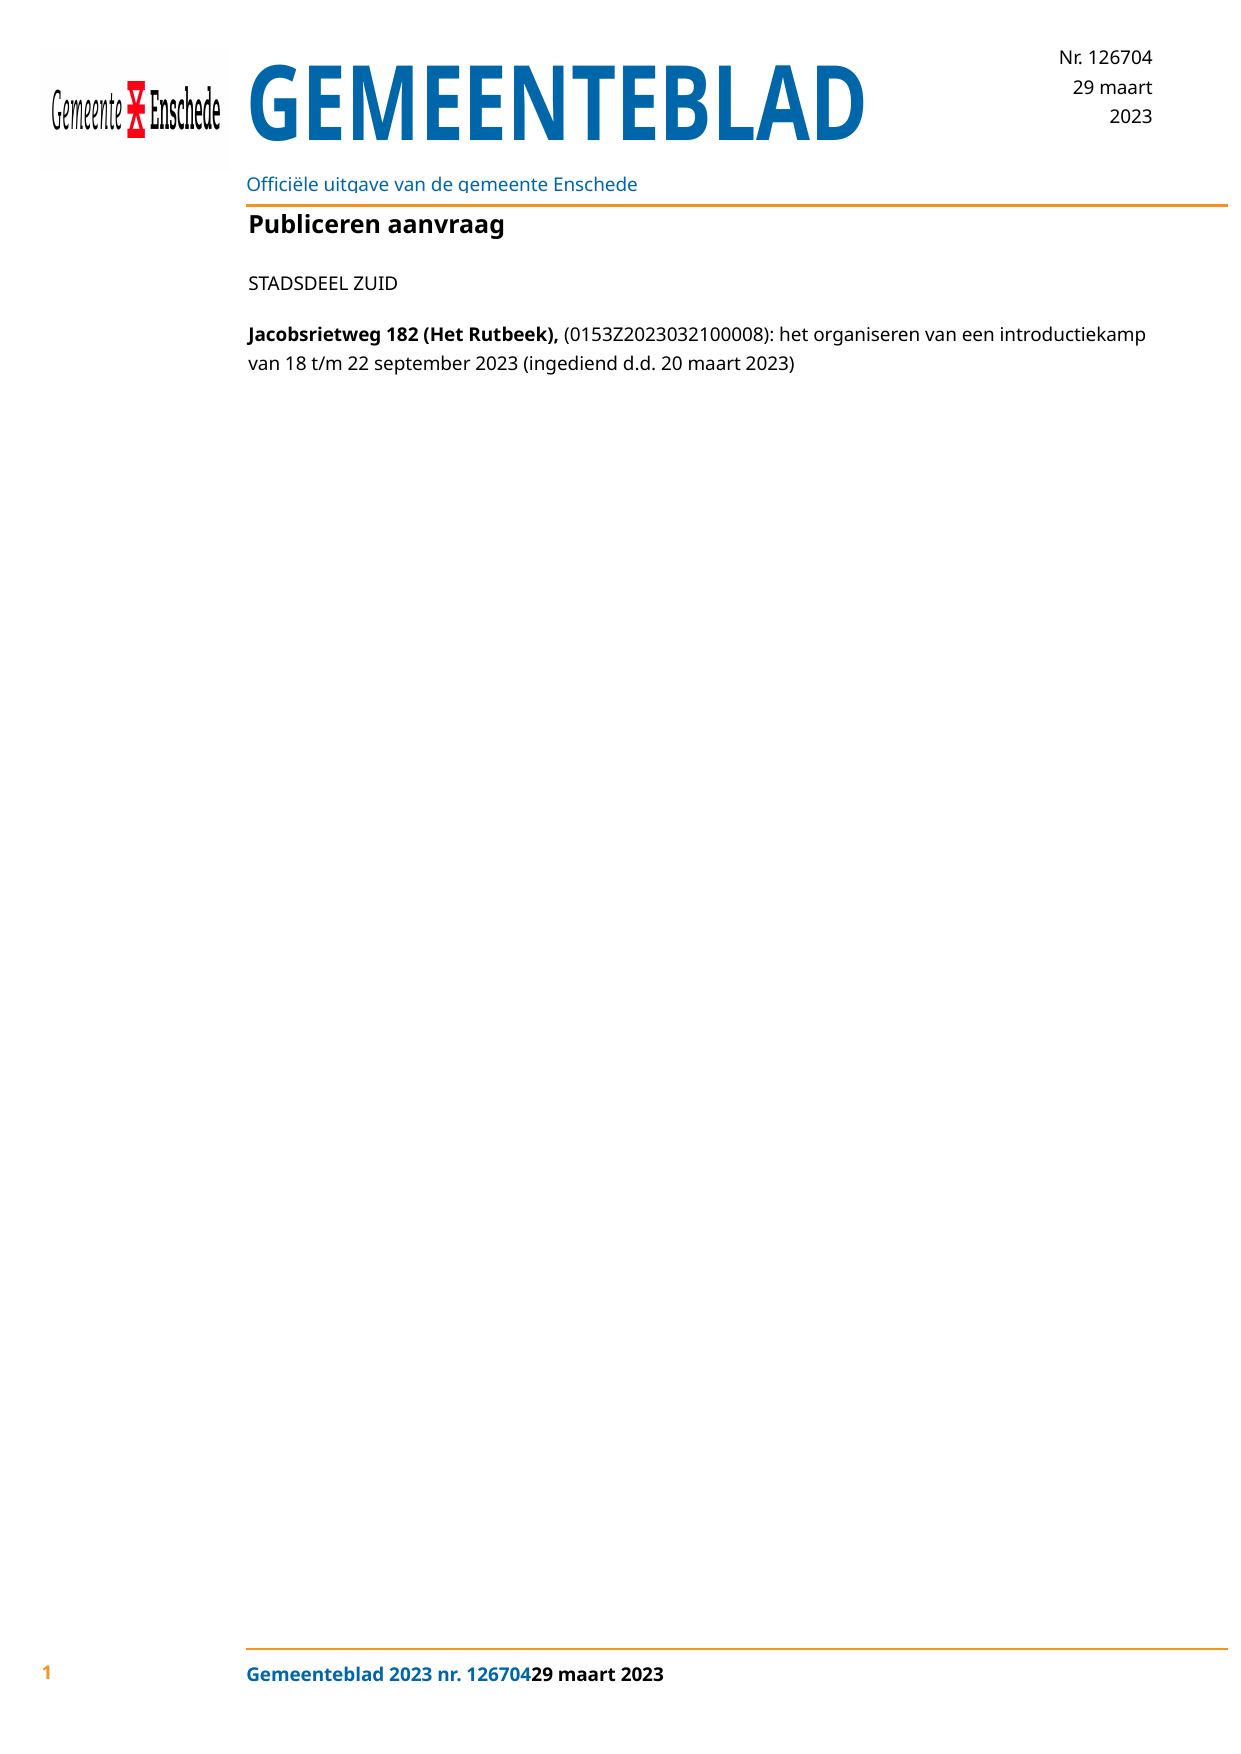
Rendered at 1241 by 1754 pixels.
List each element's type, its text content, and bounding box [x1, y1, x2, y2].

picture [41, 47, 231, 172]
text Jacobsrietweg 182 (Het Rutbeek), (0153Z2023032100008): het organiseren van een introductiekamp van 18 t/m 22 september 2023 (ingediend d.d. 20 maart 2023) [248, 321, 1152, 376]
text Publiceren aanvraag [248, 207, 1152, 241]
text STADSDEEL ZUID [248, 270, 1152, 296]
